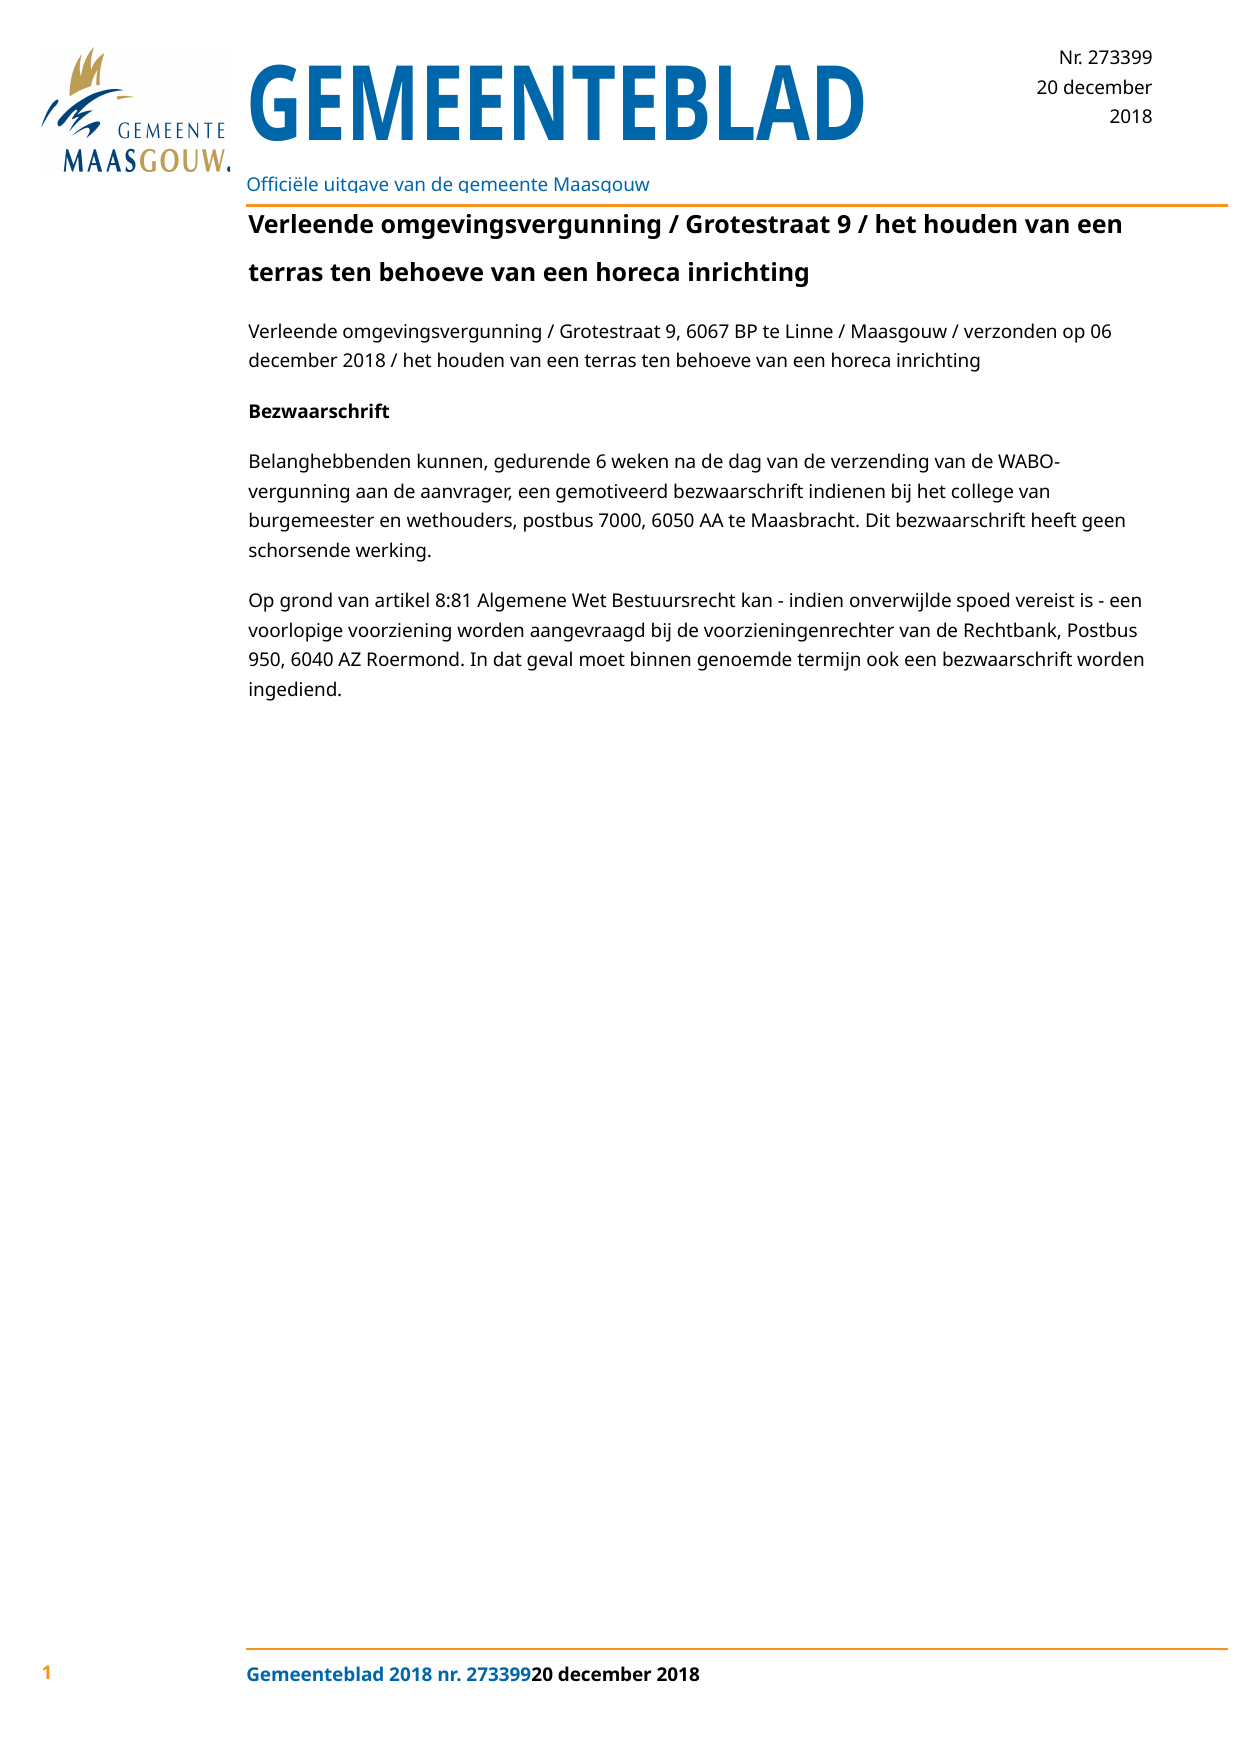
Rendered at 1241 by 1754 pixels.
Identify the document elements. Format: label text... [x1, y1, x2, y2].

text Op grond van artikel 8:81 Algemene Wet Bestuursrecht kan - indien onverwijlde spoed vereist is - een voorlopige voorziening worden aangevraagd bij de voorzieningenrechter van de Rechtbank, Postbus 950, 6040 AZ Roermond. In dat geval moet binnen genoemde termijn ook een bezwaarschrift worden ingediend. [248, 587, 1152, 702]
text Bezwaarschrift [248, 398, 1152, 424]
text Verleende omgevingsvergunning / Grotestraat 9 / het houden van een terras ten behoeve van een horeca inrichting [248, 207, 1152, 288]
text Verleende omgevingsvergunning / Grotestraat 9, 6067 BP te Linne / Maasgouw / verzonden op 06 december 2018 / het houden van een terras ten behoeve van een horeca inrichting [248, 318, 1152, 373]
picture [41, 47, 231, 172]
text Belanghebbenden kunnen, gedurende 6 weken na de dag van de verzending van de WABO-vergunning aan de aanvrager, een gemotiveerd bezwaarschrift indienen bij het college van burgemeester en wethouders, postbus 7000, 6050 AA te Maasbracht. Dit bezwaarschrift heeft geen schorsende werking. [248, 448, 1152, 563]
